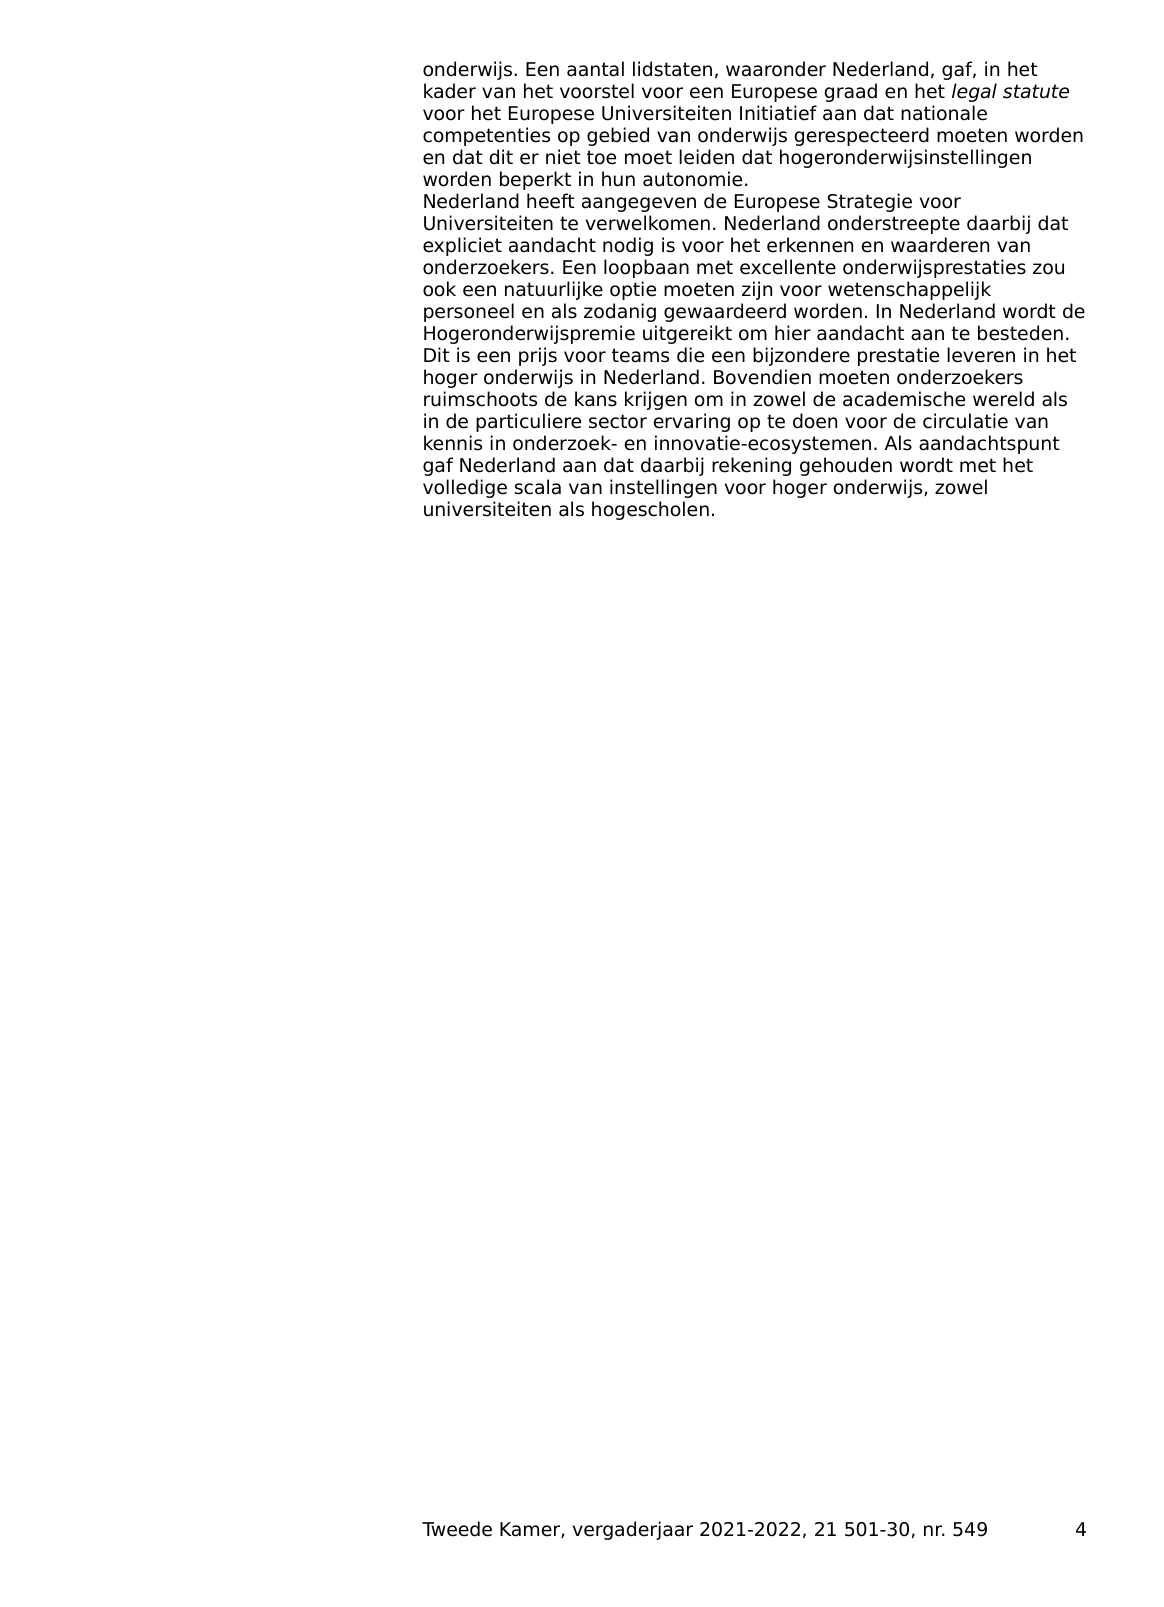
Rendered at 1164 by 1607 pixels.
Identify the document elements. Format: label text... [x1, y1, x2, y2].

text Nederland heeft aangegeven de Europese Strategie voor Universiteiten te verwelkomen. Nederland onderstreepte daarbij dat expliciet aandacht nodig is voor het erkennen en waarderen van onderzoekers. Een loopbaan met excellente onderwijsprestaties zou ook een natuurlijke optie moeten zijn voor wetenschappelijk personeel en als zodanig gewaardeerd worden. In Nederland wordt de Hogeronderwijspremie uitgereikt om hier aandacht aan te besteden. Dit is een prijs voor teams die een bijzondere prestatie leveren in het hoger onderwijs in Nederland. Bovendien moeten onderzoekers ruimschoots de kans krijgen om in zowel de academische wereld als in de particuliere sector ervaring op te doen voor de circulatie van kennis in onderzoek- en innovatie-ecosystemen. Als aandachtspunt gaf Nederland aan dat daarbij rekening gehouden wordt met het volledige scala van instellingen voor hoger onderwijs, zowel universiteiten als hogescholen. [422, 191, 1087, 521]
text onderwijs. Een aantal lidstaten, waaronder Nederland, gaf, in het kader van het voorstel voor een Europese graad en het legal statute voor het Europese Universiteiten Initiatief aan dat nationale competenties op gebied van onderwijs gerespecteerd moeten worden en dat dit er niet toe moet leiden dat hogeronderwijsinstellingen worden beperkt in hun autonomie. [422, 59, 1087, 191]
